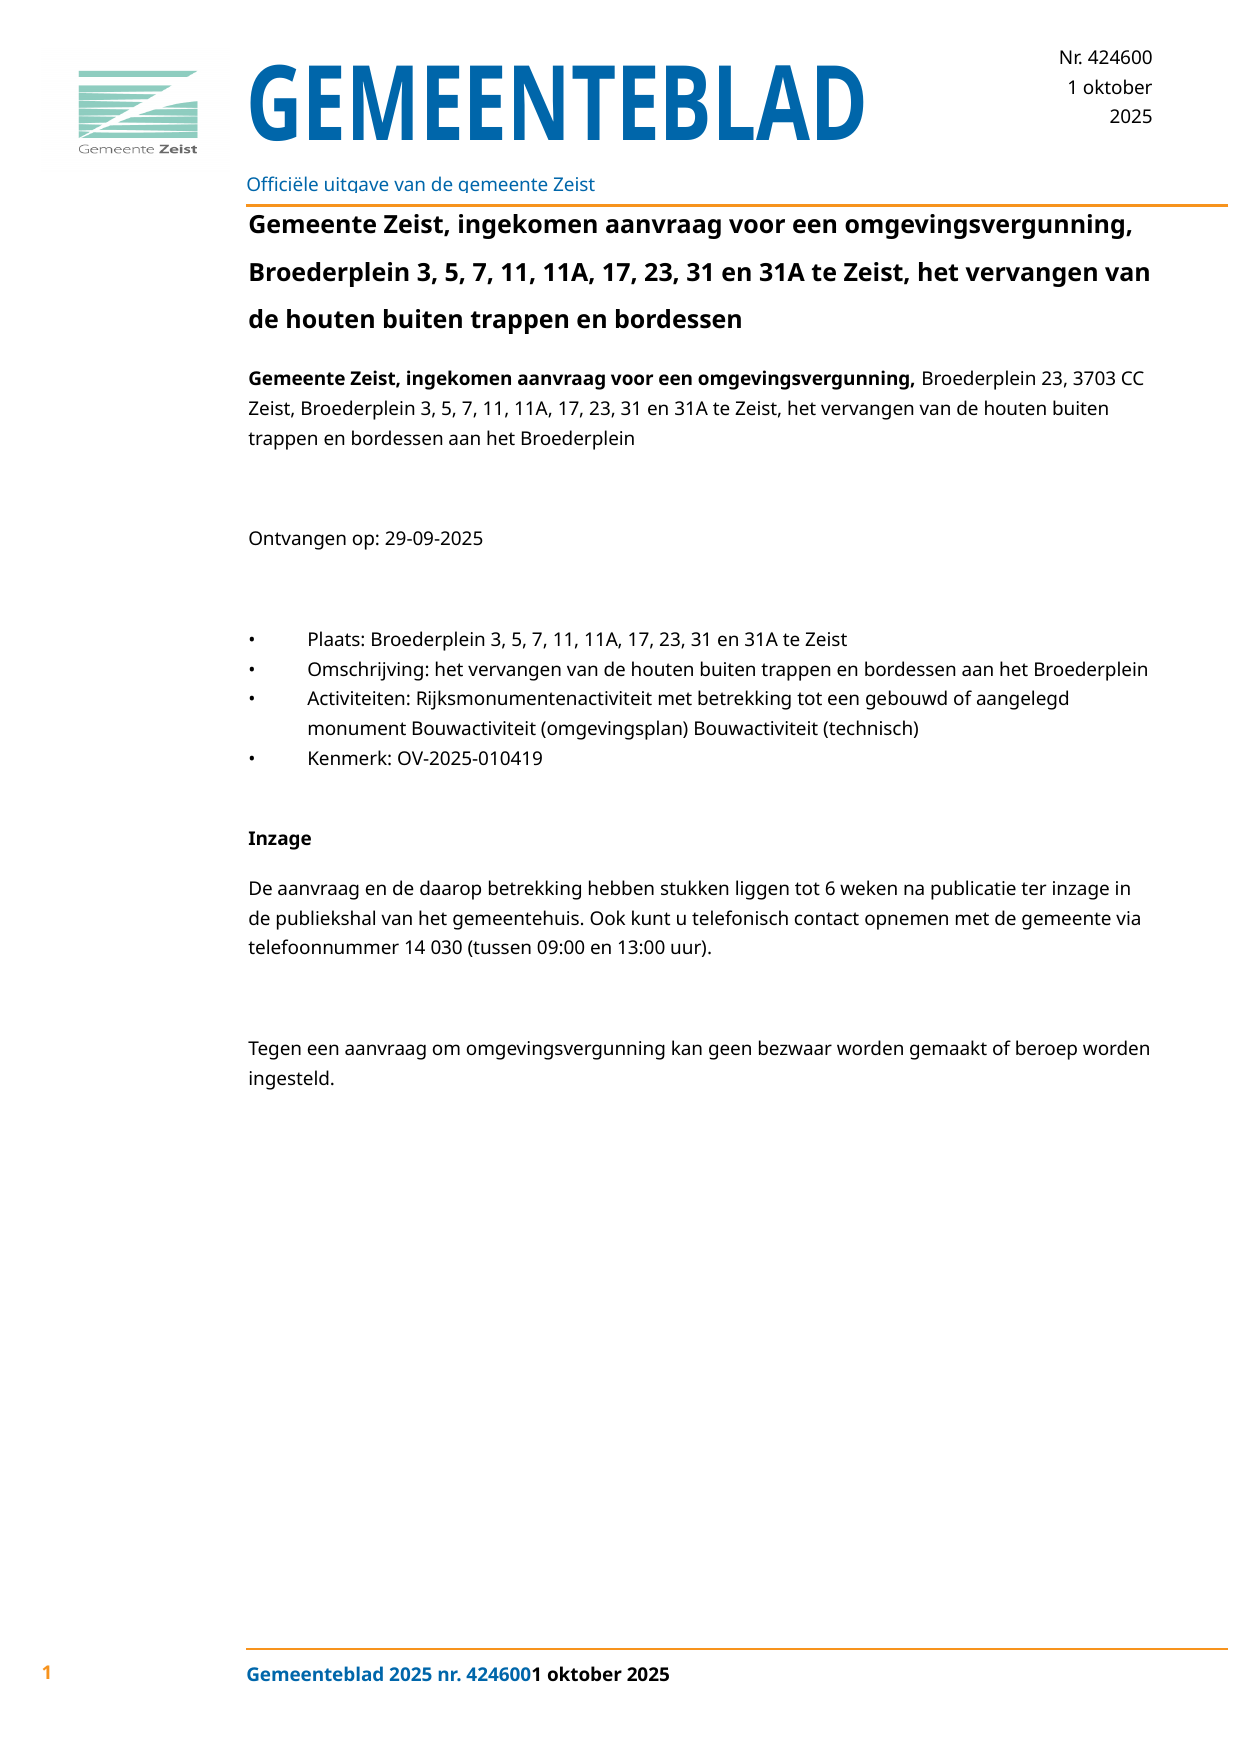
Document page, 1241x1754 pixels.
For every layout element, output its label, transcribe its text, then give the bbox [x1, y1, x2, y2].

text Gemeente Zeist, ingekomen aanvraag voor een omgevingsvergunning, Broederplein 23, 3703 CC Zeist, Broederplein 3, 5, 7, 11, 11A, 17, 23, 31 en 31A te Zeist, het vervangen van de houten buiten trappen en bordessen aan het Broederplein [248, 366, 1152, 450]
list Omschrijving: het vervangen van de houten buiten trappen en bordessen aan het Broederplein [248, 656, 1152, 682]
text Gemeente Zeist, ingekomen aanvraag voor een omgevingsvergunning, Broederplein 3, 5, 7, 11, 11A, 17, 23, 31 en 31A te Zeist, het vervangen van de houten buiten trappen en bordessen [248, 207, 1152, 336]
list Activiteiten: Rijksmonumentenactiviteit met betrekking tot een gebouwd of aangelegd monument Bouwactiviteit (omgevingsplan) Bouwactiviteit (technisch) [248, 686, 1152, 741]
picture [41, 47, 231, 172]
text De aanvraag en de daarop betrekking hebben stukken liggen tot 6 weken na publicatie ter inzage in de publiekshal van het gemeentehuis. Ook kunt u telefonisch contact opnemen met de gemeente via telefoonnummer 14 030 (tussen 09:00 en 13:00 uur). [248, 875, 1152, 960]
text Ontvangen op: 29-09-2025 [248, 526, 1152, 551]
text Inzage [248, 825, 1152, 850]
list Kenmerk: OV-2025-010419 [248, 745, 1152, 770]
text Tegen een aanvraag om omgevingsvergunning kan geen bezwaar worden gemaakt of beroep worden ingesteld. [248, 1035, 1152, 1090]
list Plaats: Broederplein 3, 5, 7, 11, 11A, 17, 23, 31 en 31A te Zeist [248, 626, 1152, 652]
